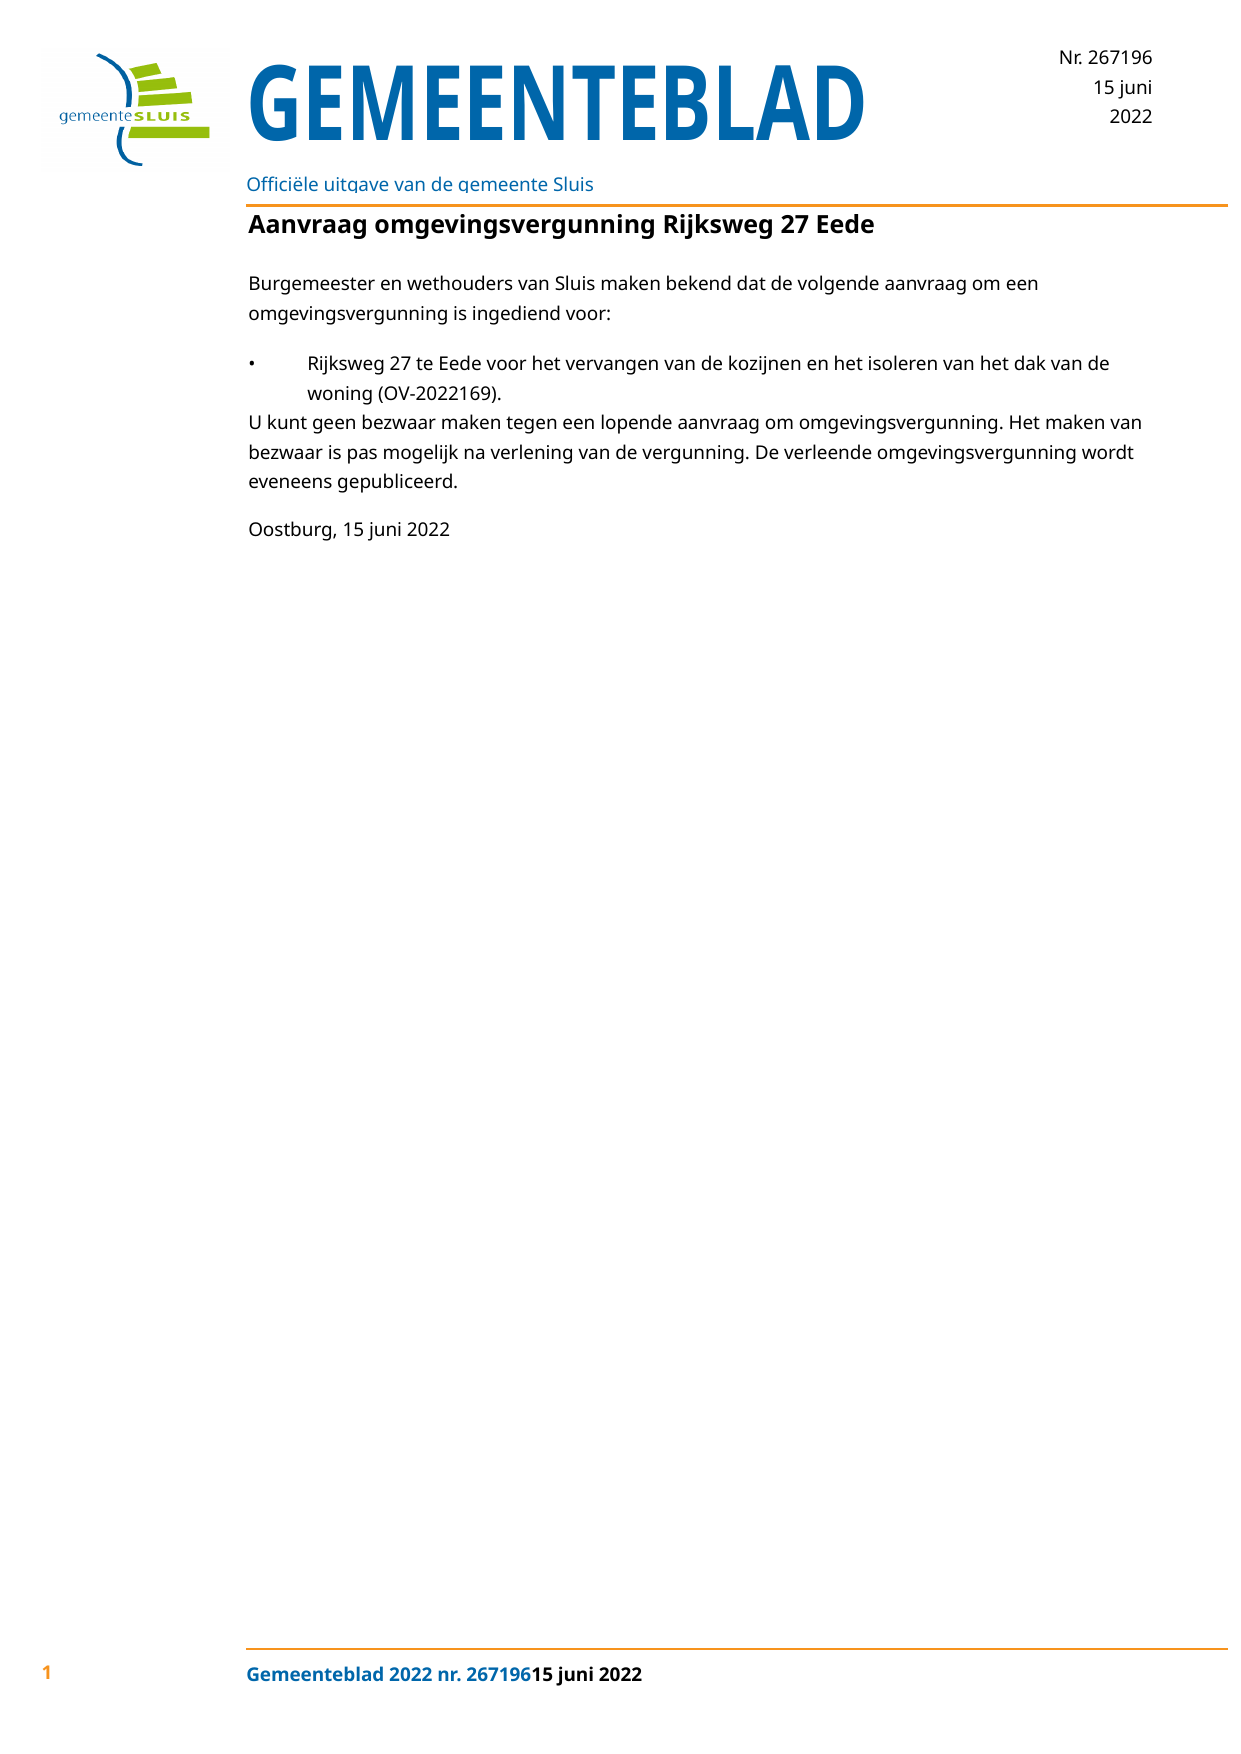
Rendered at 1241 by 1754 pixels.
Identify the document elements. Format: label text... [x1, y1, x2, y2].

text Aanvraag omgevingsvergunning Rijksweg 27 Eede [248, 207, 1152, 241]
picture [41, 47, 231, 172]
text Burgemeester en wethouders van Sluis maken bekend dat de volgende aanvraag om een omgevingsvergunning is ingediend voor: [248, 270, 1152, 326]
text U kunt geen bezwaar maken tegen een lopende aanvraag om omgevingsvergunning. Het maken van bezwaar is pas mogelijk na verlening van de vergunning. De verleende omgevingsvergunning wordt eveneens gepubliceerd. [248, 409, 1152, 494]
text Oostburg, 15 juni 2022 [248, 516, 1152, 542]
list Rijksweg 27 te Eede voor het vervangen van de kozijnen en het isoleren van het dak van de woning (OV-2022169). [248, 350, 1152, 406]
